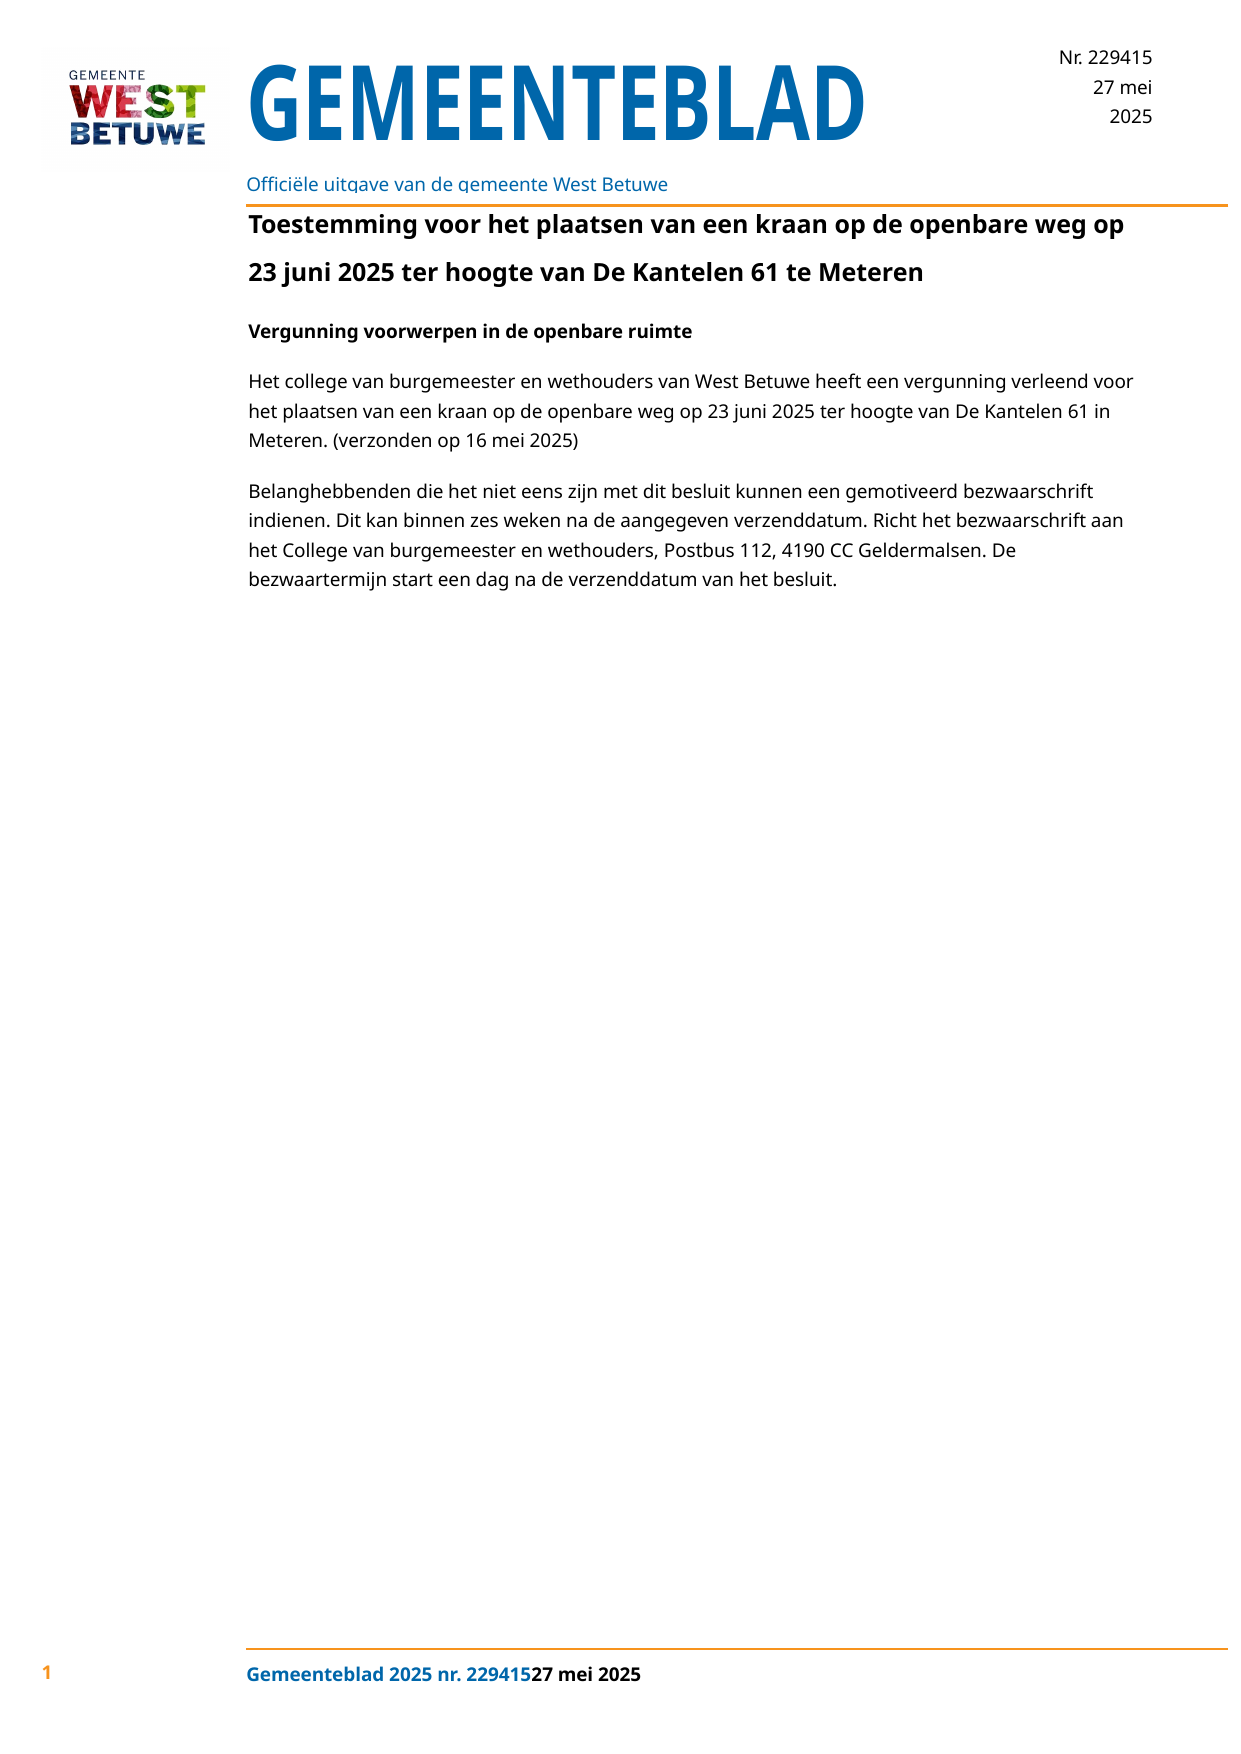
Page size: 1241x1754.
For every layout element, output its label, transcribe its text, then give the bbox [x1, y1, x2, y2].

text Vergunning voorwerpen in de openbare ruimte [248, 318, 1152, 344]
text Het college van burgemeester en wethouders van West Betuwe heeft een vergunning verleend voor het plaatsen van een kraan op de openbare weg op 23 juni 2025 ter hoogte van De Kantelen 61 in Meteren. (verzonden op 16 mei 2025) [248, 368, 1152, 453]
text Toestemming voor het plaatsen van een kraan op de openbare weg op 23 juni 2025 ter hoogte van De Kantelen 61 te Meteren [248, 207, 1152, 288]
text Belanghebbenden die het niet eens zijn met dit besluit kunnen een gemotiveerd bezwaarschrift indienen. Dit kan binnen zes weken na de aangegeven verzenddatum. Richt het bezwaarschrift aan het College van burgemeester en wethouders, Postbus 112, 4190 CC Geldermalsen. De bezwaartermijn start een dag na de verzenddatum van het besluit. [248, 478, 1152, 592]
picture [41, 47, 231, 172]
